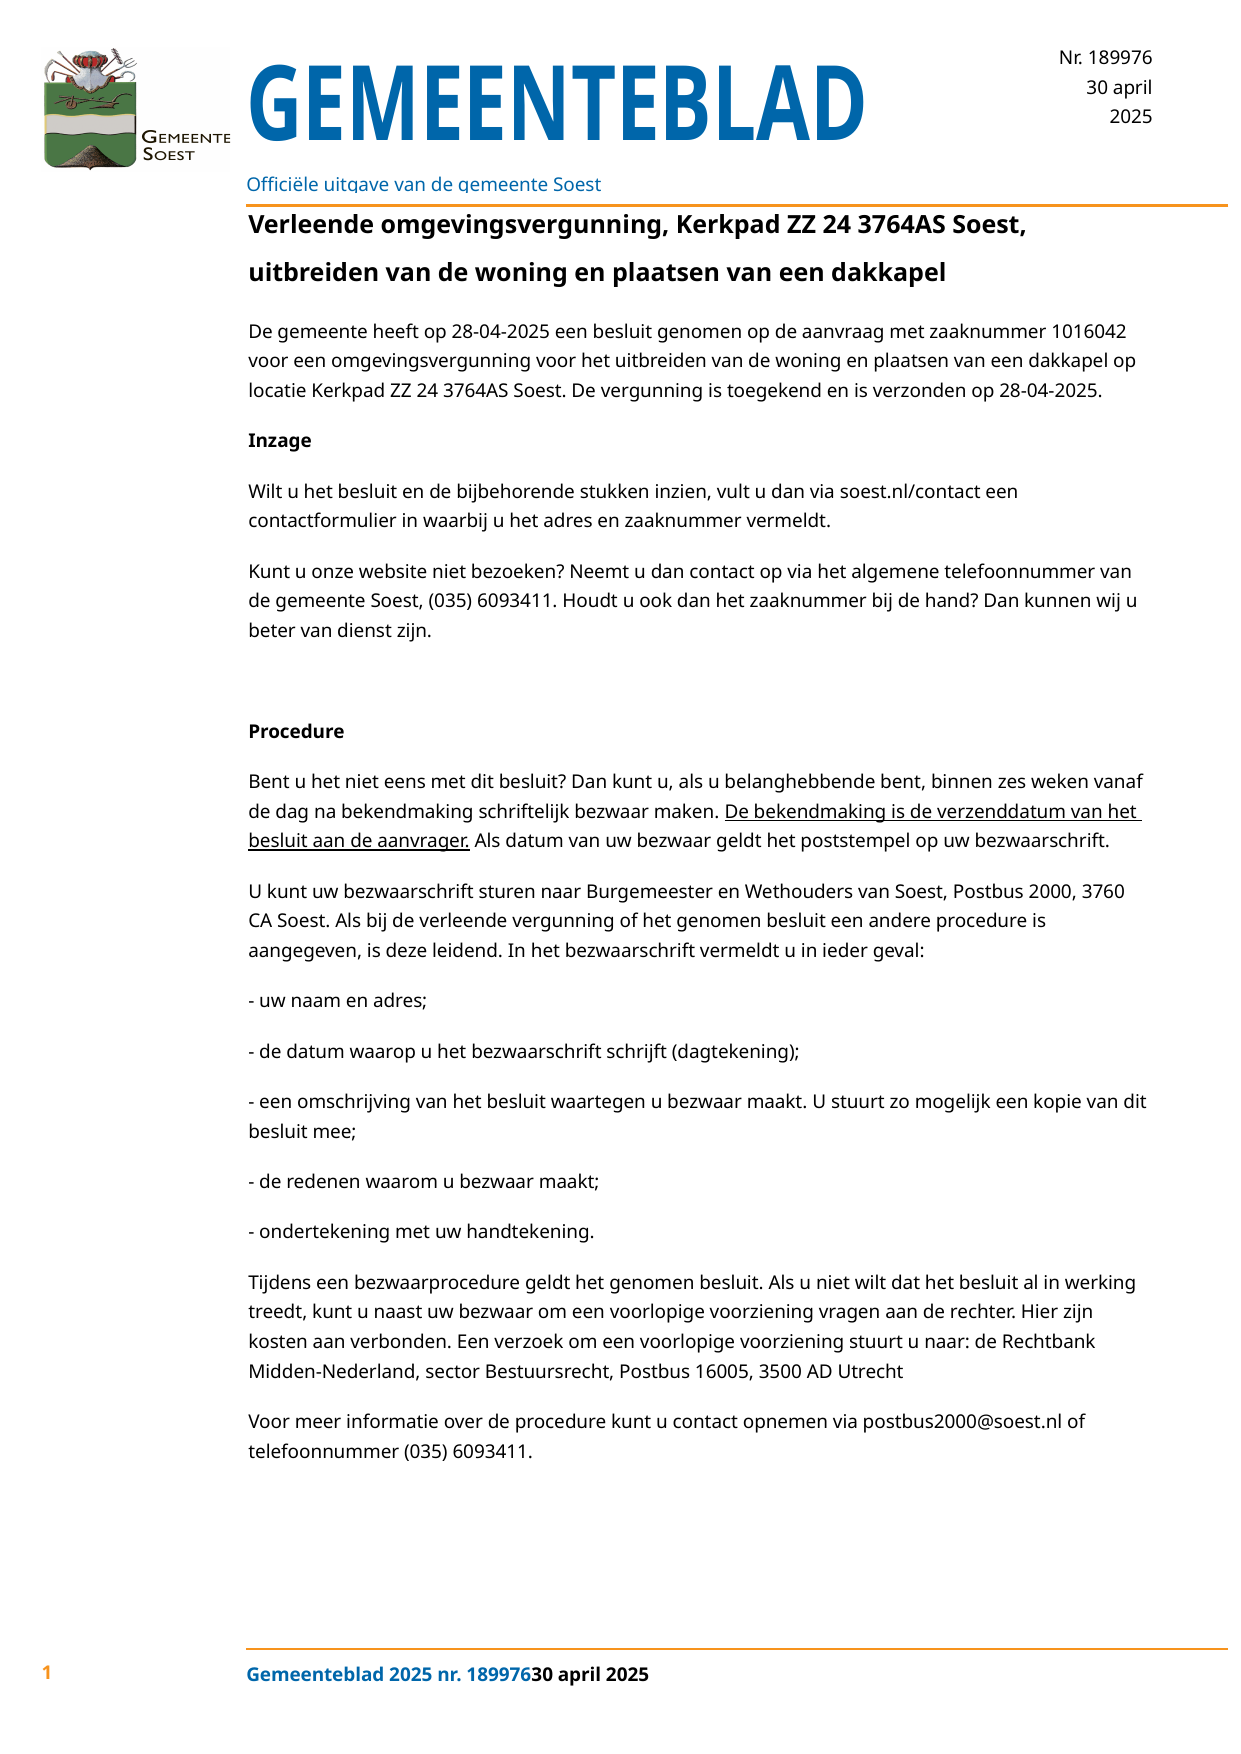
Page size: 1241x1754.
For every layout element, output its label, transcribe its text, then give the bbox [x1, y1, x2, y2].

text Bent u het niet eens met dit besluit? Dan kunt u, als u belanghebbende bent, binnen zes weken vanaf de dag na bekendmaking schriftelijk bezwaar maken. De bekendmaking is de verzenddatum van het besluit aan de aanvrager. Als datum van uw bezwaar geldt het poststempel op uw bezwaarschrift. [248, 768, 1152, 853]
text De gemeente heeft op 28-04-2025 een besluit genomen op de aanvraag met zaaknummer 1016042 voor een omgevingsvergunning voor het uitbreiden van de woning en plaatsen van een dakkapel op locatie Kerkpad ZZ 24 3764AS Soest. De vergunning is toegekend en is verzonden op 28-04-2025. [248, 318, 1152, 403]
text Inzage [248, 427, 1152, 453]
text - de redenen waarom u bezwaar maakt; [248, 1168, 1152, 1194]
text Kunt u onze website niet bezoeken? Neemt u dan contact op via het algemene telefoonnummer van de gemeente Soest, (035) 6093411. Houdt u ook dan het zaaknummer bij de hand? Dan kunnen wij u beter van dienst zijn. [248, 558, 1152, 643]
picture [41, 47, 231, 172]
text - de datum waarop u het bezwaarschrift schrijft (dagtekening); [248, 1038, 1152, 1064]
text U kunt uw bezwaarschrift sturen naar Burgemeester en Wethouders van Soest, Postbus 2000, 3760 CA Soest. Als bij de verleende vergunning of het genomen besluit een andere procedure is aangegeven, is deze leidend. In het bezwaarschrift vermeldt u in ieder geval: [248, 878, 1152, 963]
text Wilt u het besluit en de bijbehorende stukken inzien, vult u dan via soest.nl/contact een contactformulier in waarbij u het adres en zaaknummer vermeldt. [248, 478, 1152, 533]
text - ondertekening met uw handtekening. [248, 1219, 1152, 1244]
text Voor meer informatie over de procedure kunt u contact opnemen via postbus2000@soest.nl of telefoonnummer (035) 6093411. [248, 1408, 1152, 1464]
text - uw naam en adres; [248, 987, 1152, 1013]
text Tijdens een bezwaarprocedure geldt het genomen besluit. Als u niet wilt dat het besluit al in werking treedt, kunt u naast uw bezwaar om een voorlopige voorziening vragen aan de rechter. Hier zijn kosten aan verbonden. Een verzoek om een voorlopige voorziening stuurt u naar: de Rechtbank Midden-Nederland, sector Bestuursrecht, Postbus 16005, 3500 AD Utrecht [248, 1269, 1152, 1384]
text Procedure [248, 718, 1152, 744]
text - een omschrijving van het besluit waartegen u bezwaar maakt. U stuurt zo mogelijk een kopie van dit besluit mee; [248, 1088, 1152, 1144]
text Verleende omgevingsvergunning, Kerkpad ZZ 24 3764AS Soest, uitbreiden van de woning en plaatsen van een dakkapel [248, 207, 1152, 288]
